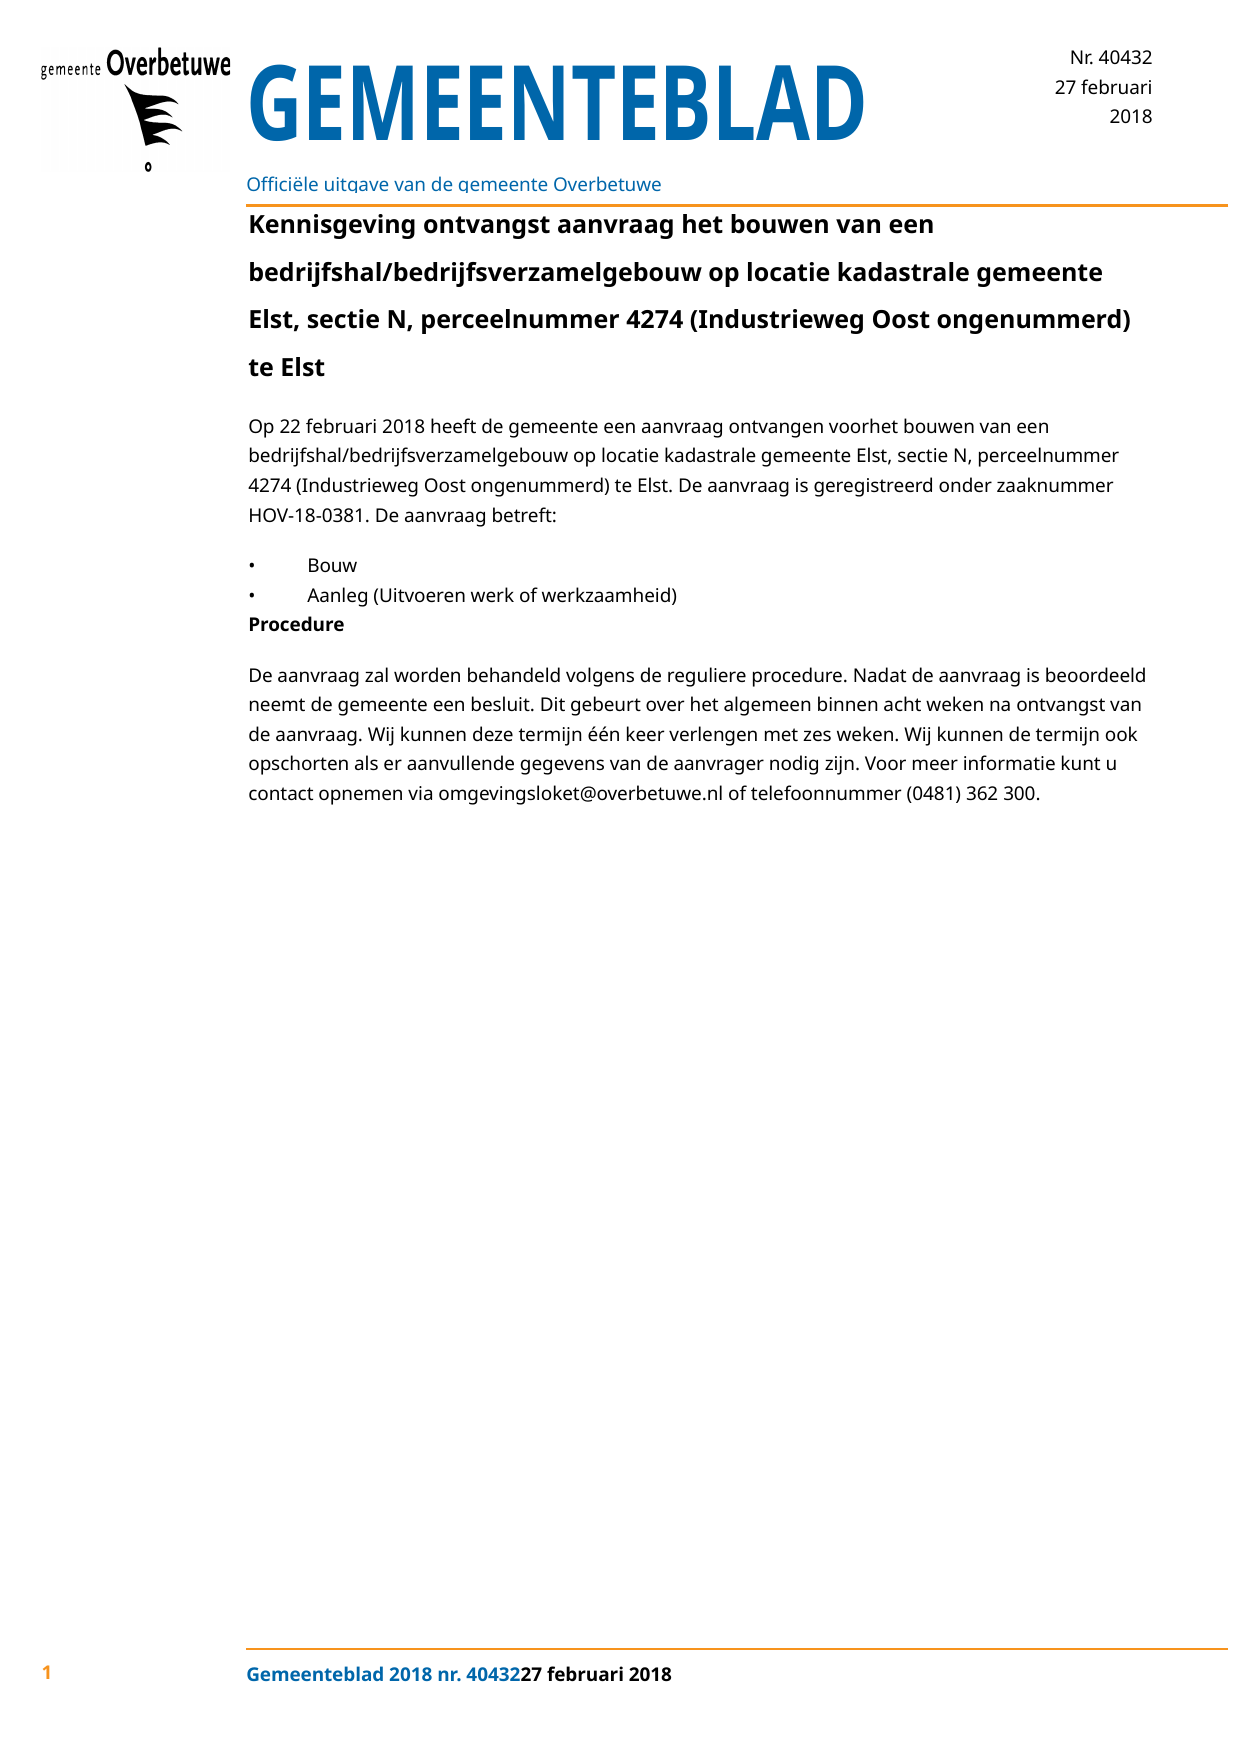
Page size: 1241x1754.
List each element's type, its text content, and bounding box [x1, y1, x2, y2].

list Bouw [248, 552, 1152, 578]
text Kennisgeving ontvangst aanvraag het bouwen van een bedrijfshal/bedrijfsverzamelgebouw op locatie kadastrale gemeente Elst, sectie N, perceelnummer 4274 (Industrieweg Oost ongenummerd) te Elst [248, 207, 1152, 384]
text De aanvraag zal worden behandeld volgens de reguliere procedure. Nadat de aanvraag is beoordeeld neemt de gemeente een besluit. Dit gebeurt over het algemeen binnen acht weken na ontvangst van de aanvraag. Wij kunnen deze termijn één keer verlengen met zes weken. Wij kunnen de termijn ook opschorten als er aanvullende gegevens van de aanvrager nodig zijn. Voor meer informatie kunt u contact opnemen via omgevingsloket@overbetuwe.nl of telefoonnummer (0481) 362 300. [248, 662, 1152, 806]
picture [41, 47, 231, 172]
text Op 22 februari 2018 heeft de gemeente een aanvraag ontvangen voorhet bouwen van een bedrijfshal/bedrijfsverzamelgebouw op locatie kadastrale gemeente Elst, sectie N, perceelnummer 4274 (Industrieweg Oost ongenummerd) te Elst. De aanvraag is geregistreerd onder zaaknummer HOV-18-0381. De aanvraag betreft: [248, 413, 1152, 528]
list Aanleg (Uitvoeren werk of werkzaamheid) [248, 582, 1152, 608]
text Procedure [248, 611, 1152, 637]
